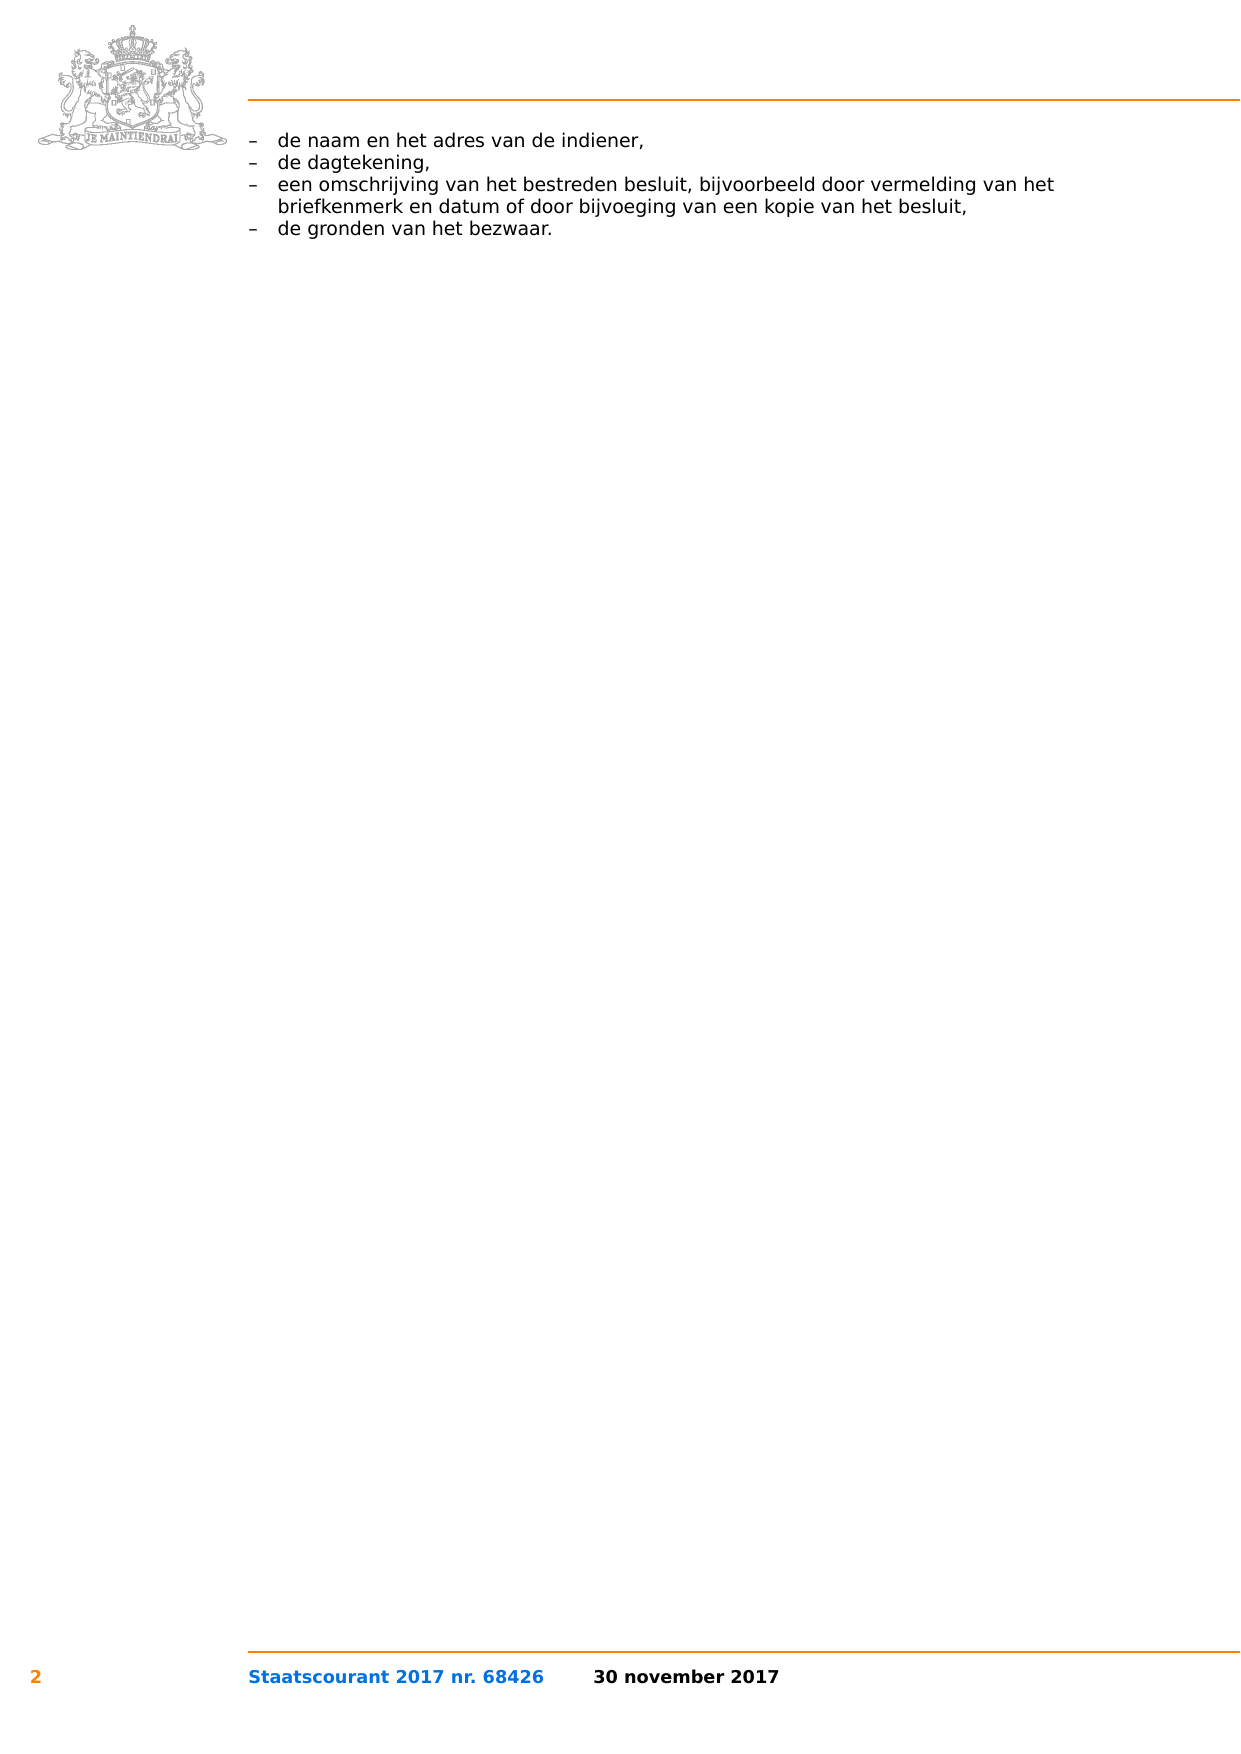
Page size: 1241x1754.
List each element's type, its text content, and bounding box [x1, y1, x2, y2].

text – de naam en het adres van de indiener, [248, 130, 1163, 152]
text – de dagtekening, [248, 152, 1163, 174]
picture [38, 25, 227, 150]
text – de gronden van het bezwaar. [248, 218, 1163, 240]
text – een omschrijving van het bestreden besluit, bijvoorbeeld door vermelding van het briefkenmerk en datum of door bijvoeging van een kopie van het besluit, [248, 174, 1163, 218]
